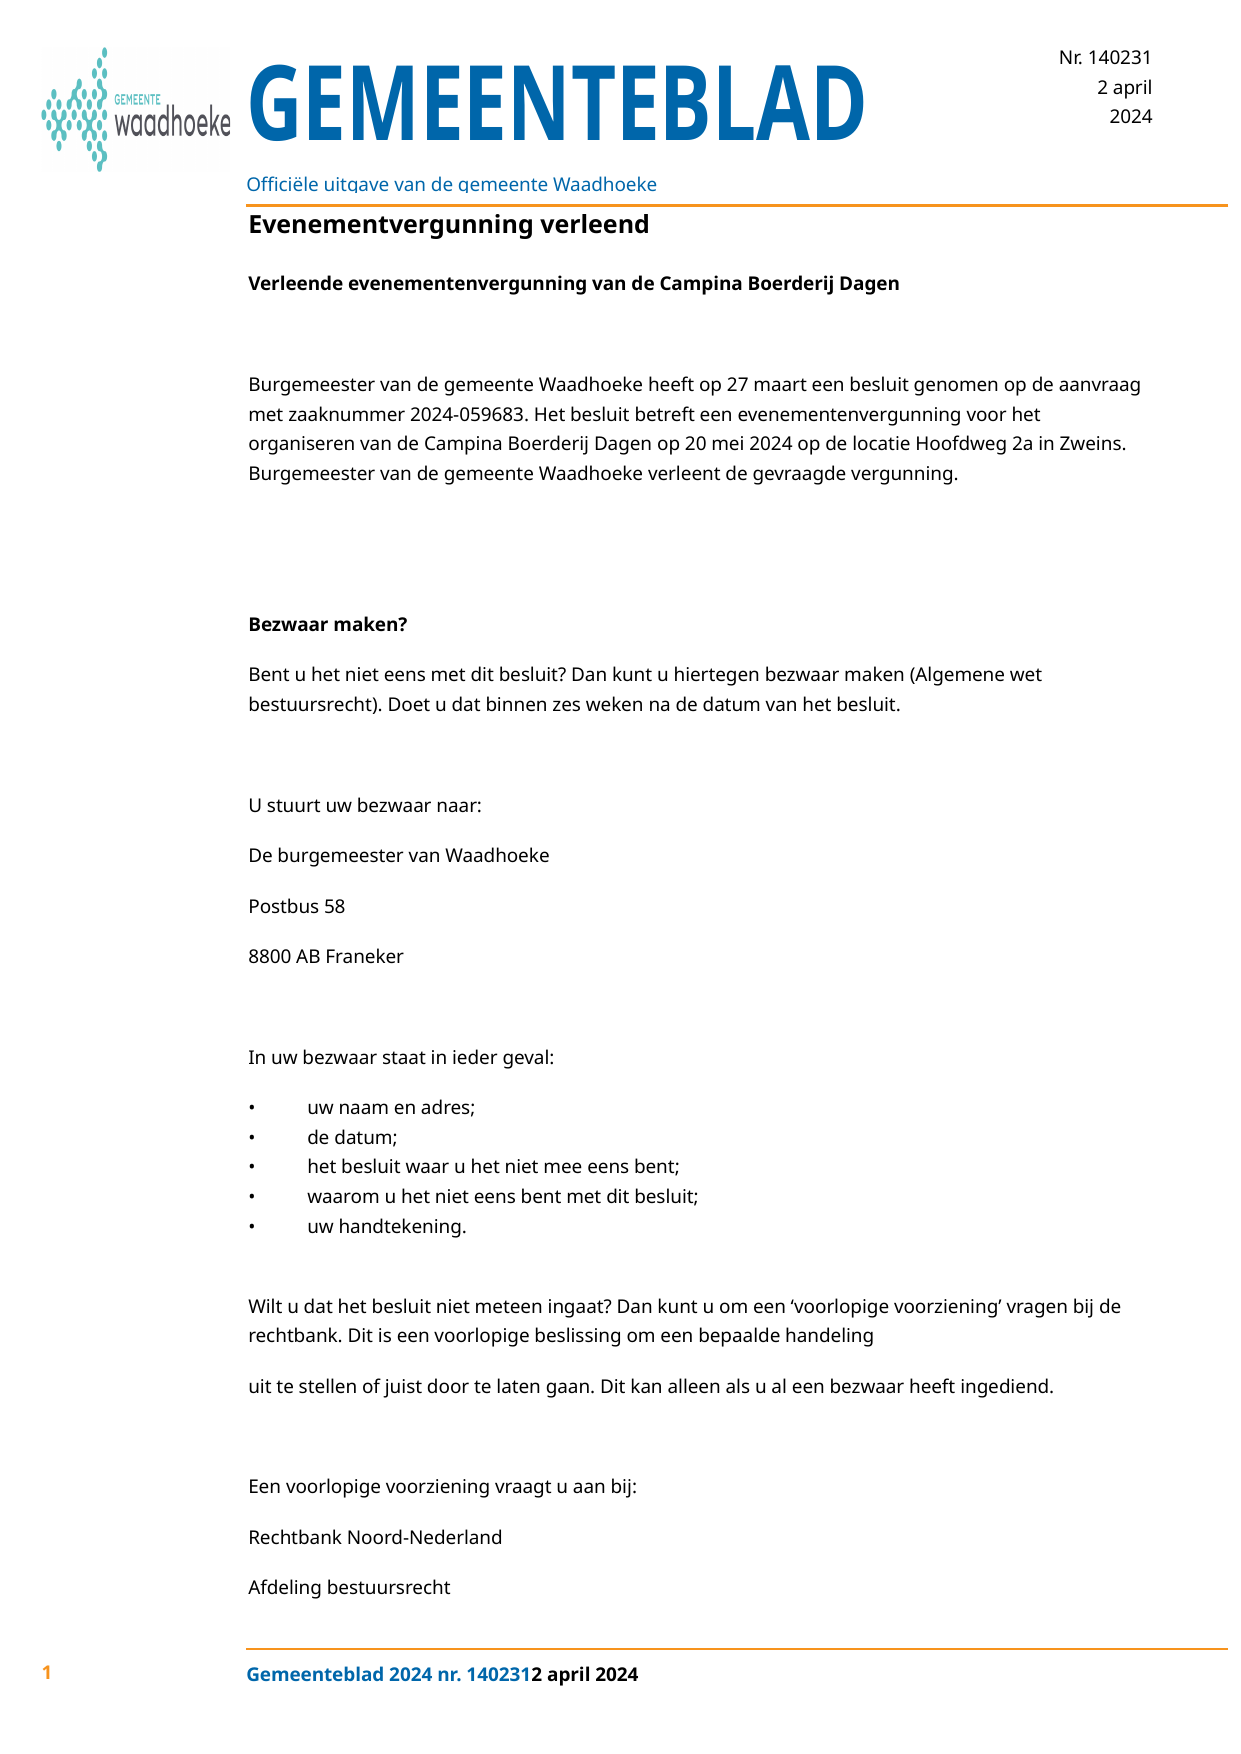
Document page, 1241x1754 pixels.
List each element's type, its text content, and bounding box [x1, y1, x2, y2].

text Verleende evenementenvergunning van de Campina Boerderij Dagen [248, 270, 1152, 296]
list de datum; [248, 1124, 1152, 1150]
text 8800 AB Franeker [248, 943, 1152, 969]
list het besluit waar u het niet mee eens bent; [248, 1154, 1152, 1179]
list uw naam en adres; [248, 1094, 1152, 1120]
text U stuurt uw bezwaar naar: [248, 792, 1152, 818]
text Bent u het niet eens met dit besluit? Dan kunt u hiertegen bezwaar maken (Algemene wet bestuursrecht). Doet u dat binnen zes weken na de datum van het besluit. [248, 662, 1152, 717]
text Afdeling bestuursrecht [248, 1574, 1152, 1600]
text De burgemeester van Waadhoeke [248, 842, 1152, 868]
text Wilt u dat het besluit niet meteen ingaat? Dan kunt u om een ‘voorlopige voorziening’ vragen bij de rechtbank. Dit is een voorlopige beslissing om een bepaalde handeling [248, 1293, 1152, 1348]
text uit te stellen of juist door te laten gaan. Dit kan alleen als u al een bezwaar heeft ingediend. [248, 1373, 1152, 1398]
list waarom u het niet eens bent met dit besluit; [248, 1183, 1152, 1209]
text Burgemeester van de gemeente Waadhoeke heeft op 27 maart een besluit genomen op de aanvraag met zaaknummer 2024-059683. Het besluit betreft een evenementenvergunning voor het organiseren van de Campina Boerderij Dagen op 20 mei 2024 op de locatie Hoofdweg 2a in Zweins. Burgemeester van de gemeente Waadhoeke verleent de gevraagde vergunning. [248, 371, 1152, 486]
text Een voorlopige voorziening vraagt u aan bij: [248, 1474, 1152, 1499]
picture [41, 47, 231, 172]
text Rechtbank Noord-Nederland [248, 1524, 1152, 1550]
text Evenementvergunning verleend [248, 207, 1152, 241]
text Postbus 58 [248, 893, 1152, 918]
text Bezwaar maken? [248, 611, 1152, 637]
list uw handtekening. [248, 1213, 1152, 1238]
text In uw bezwaar staat in ieder geval: [248, 1044, 1152, 1070]
